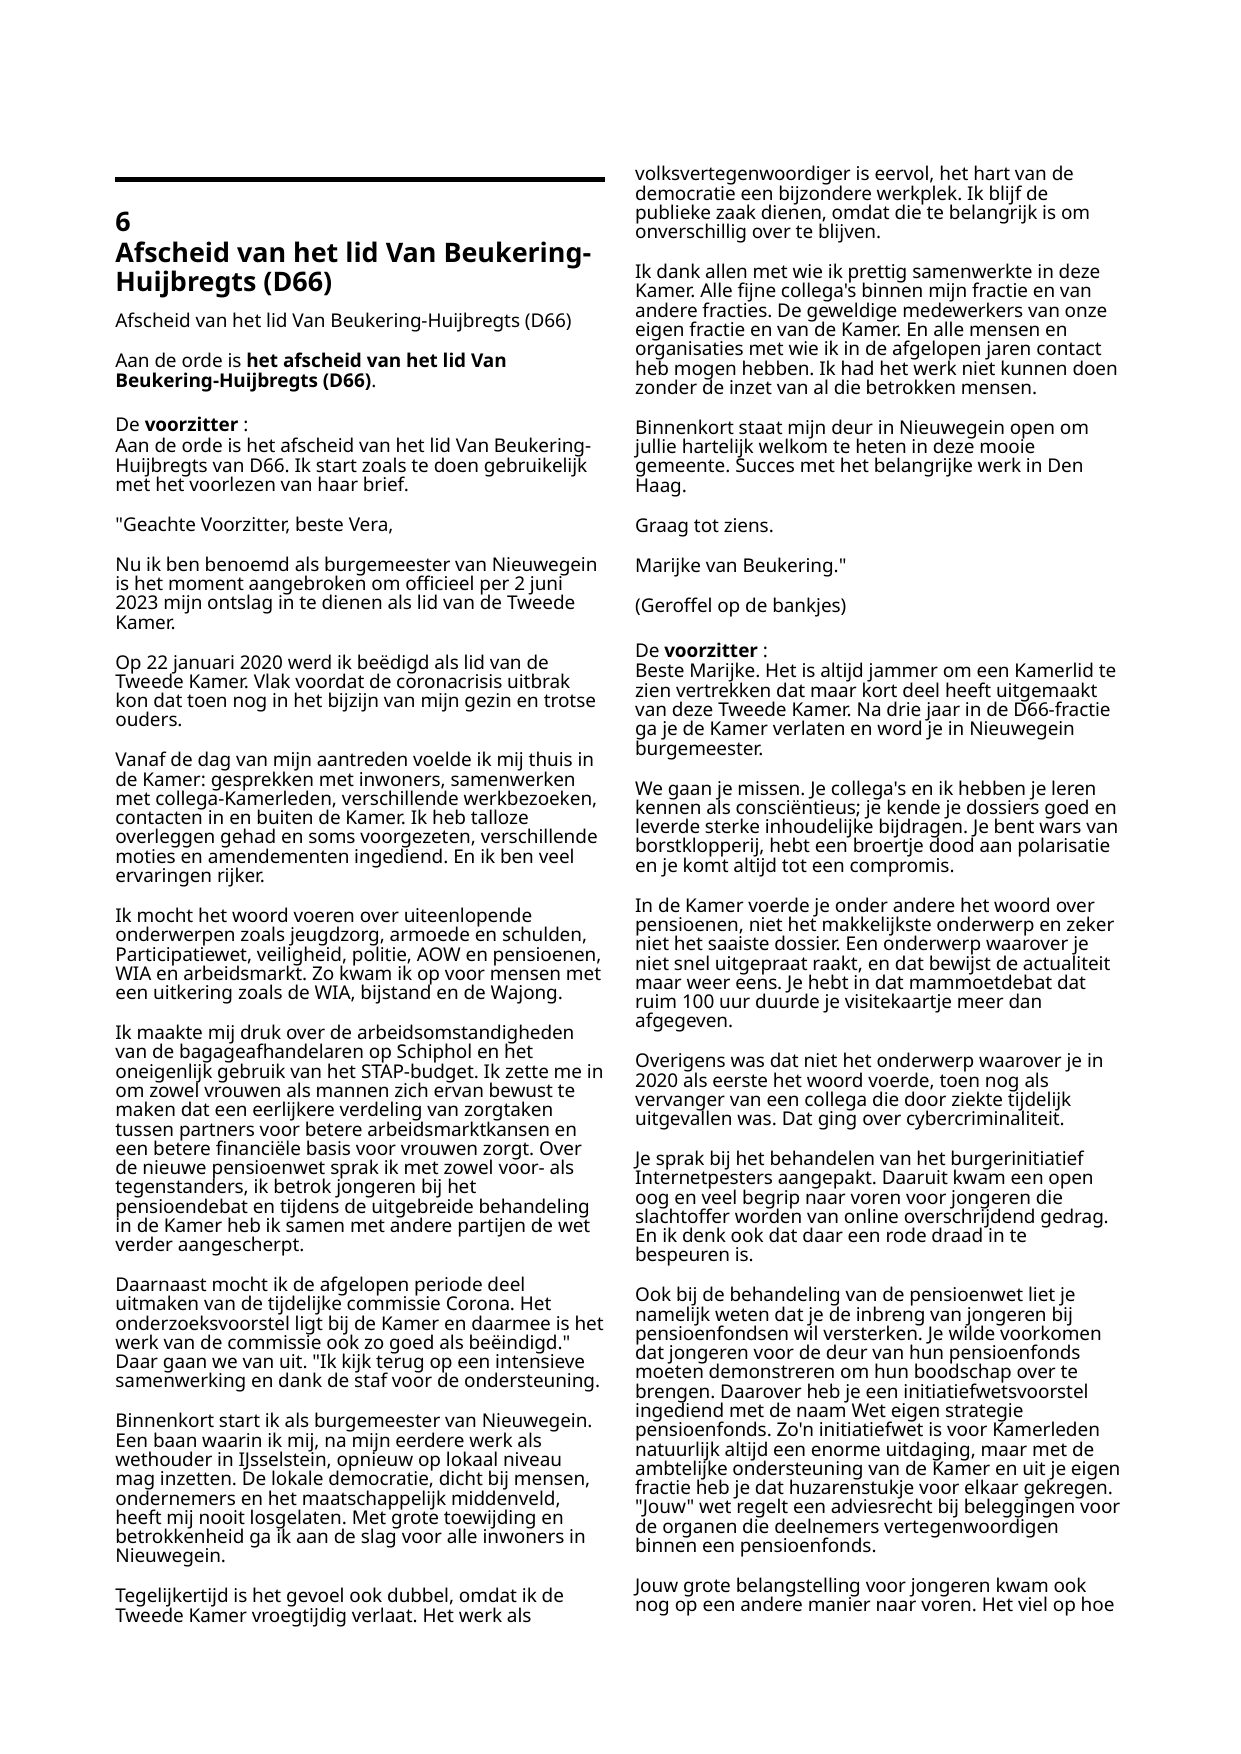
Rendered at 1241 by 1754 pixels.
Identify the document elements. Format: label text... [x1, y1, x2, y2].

text De voorzitter : [635, 637, 1125, 662]
text Nu ik ben benoemd als burgemeester van Nieuwegein is het moment aangebroken om officieel per 2 juni 2023 mijn ontslag in te dienen als lid van de Tweede Kamer. [115, 556, 605, 633]
text Graag tot ziens. [635, 517, 1125, 536]
text Ik maakte mij druk over de arbeidsomstandigheden van de bagageafhandelaren op Schiphol en het oneigenlijk gebruik van het STAP-budget. Ik zette me in om zowel vrouwen als mannen zich ervan bewust te maken dat een eerlijkere verdeling van zorgtaken tussen partners voor betere arbeidsmarktkansen en een betere financiële basis voor vrouwen zorgt. Over de nieuwe pensioenwet sprak ik met zowel voor- als tegenstanders, ik betrok jongeren bij het pensioendebat en tijdens de uitgebreide behandeling in de Kamer heb ik samen met andere partijen de wet verder aangescherpt. [115, 1024, 605, 1255]
text Tegelijkertijd is het gevoel ook dubbel, omdat ik de Tweede Kamer vroegtijdig verlaat. Het werk als [115, 1587, 605, 1626]
text Daarnaast mocht ik de afgelopen periode deel uitmaken van de tijdelijke commissie Corona. Het onderzoeksvoorstel ligt bij de Kamer en daarmee is het werk van de commissie ook zo goed als beëindigd." Daar gaan we van uit. "Ik kijk terug op een intensieve samenwerking en dank de staf voor de ondersteuning. [115, 1276, 605, 1392]
text We gaan je missen. Je collega's en ik hebben je leren kennen als consciëntieus; je kende je dossiers goed en leverde sterke inhoudelijke bijdragen. Je bent wars van borstklopperij, hebt een broertje dood aan polarisatie en je komt altijd tot een compromis. [635, 779, 1125, 876]
text Ook bij de behandeling van de pensioenwet liet je namelijk weten dat je de inbreng van jongeren bij pensioenfondsen wil versterken. Je wilde voorkomen dat jongeren voor de deur van hun pensioenfonds moeten demonstreren om hun boodschap over te brengen. Daarover heb je een initiatiefwetsvoorstel ingediend met de naam Wet eigen strategie pensioenfonds. Zo'n initiatiefwet is voor Kamerleden natuurlijk altijd een enorme uitdaging, maar met de ambtelijke ondersteuning van de Kamer en uit je eigen fractie heb je dat huzarenstukje voor elkaar gekregen. "Jouw" wet regelt een adviesrecht bij beleggingen voor de organen die deelnemers vertegenwoordigen binnen een pensioenfonds. [635, 1286, 1125, 1556]
text De voorzitter : [115, 412, 605, 437]
text Binnenkort staat mijn deur in Nieuwegein open om jullie hartelijk welkom te heten in deze mooie gemeente. Succes met het belangrijke werk in Den Haag. [635, 419, 1125, 496]
text volksvertegenwoordiger is eervol, het hart van de democratie een bijzondere werkplek. Ik blijf de publieke zaak dienen, omdat die te belangrijk is om onverschillig over te blijven. [635, 165, 1125, 242]
text Overigens was dat niet het onderwerp waarover je in 2020 als eerste het woord voerde, toen nog als vervanger van een collega die door ziekte tijdelijk uitgevallen was. Dat ging over cybercriminaliteit. [635, 1052, 1125, 1129]
text Beste Marijke. Het is altijd jammer om een Kamerlid te zien vertrekken dat maar kort deel heeft uitgemaakt van deze Tweede Kamer. Na drie jaar in de D66-fractie ga je de Kamer verlaten en word je in Nieuwegein burgemeester. [635, 662, 1125, 759]
text Afscheid van het lid Van Beukering-Huijbregts (D66) [115, 312, 605, 332]
text Afscheid van het lid Van Beukering-Huijbregts (D66) [115, 239, 605, 312]
text Binnenkort start ik als burgemeester van Nieuwegein. Een baan waarin ik mij, na mijn eerdere werk als wethouder in IJsselstein, opnieuw op lokaal niveau mag inzetten. De lokale democratie, dicht bij mensen, ondernemers en het maatschappelijk middenveld, heeft mij nooit losgelaten. Met grote toewijding en betrokkenheid ga ik aan de slag voor alle inwoners in Nieuwegein. [115, 1412, 605, 1567]
text In de Kamer voerde je onder andere het woord over pensioenen, niet het makkelijkste onderwerp en zeker niet het saaiste dossier. Een onderwerp waarover je niet snel uitgepraat raakt, en dat bewijst de actualiteit maar weer eens. Je hebt in dat mammoetdebat dat ruim 100 uur duurde je visitekaartje meer dan afgegeven. [635, 897, 1125, 1032]
text Op 22 januari 2020 werd ik beëdigd als lid van de Tweede Kamer. Vlak voordat de coronacrisis uitbrak kon dat toen nog in het bijzijn van mijn gezin en trotse ouders. [115, 654, 605, 731]
text 6 [115, 203, 605, 239]
text (Geroffel op de bankjes) [635, 597, 1125, 616]
text Marijke van Beukering." [635, 557, 1125, 576]
text Aan de orde is het afscheid van het lid Van Beukering-Huijbregts van D66. Ik start zoals te doen gebruikelijk met het voorlezen van haar brief. [115, 437, 605, 495]
text Ik mocht het woord voeren over uiteenlopende onderwerpen zoals jeugdzorg, armoede en schulden, Participatiewet, veiligheid, politie, AOW en pensioenen, WIA en arbeidsmarkt. Zo kwam ik op voor mensen met een uitkering zoals de WIA, bijstand en de Wajong. [115, 907, 605, 1003]
text Vanaf de dag van mijn aantreden voelde ik mij thuis in de Kamer: gesprekken met inwoners, samenwerken met collega-Kamerleden, verschillende werkbezoeken, contacten in en buiten de Kamer. Ik heb talloze overleggen gehad en soms voorgezeten, verschillende moties en amendementen ingediend. En ik ben veel ervaringen rijker. [115, 751, 605, 886]
text Je sprak bij het behandelen van het burgerinitiatief Internetpesters aangepakt. Daaruit kwam een open oog en veel begrip naar voren voor jongeren die slachtoffer worden van online overschrijdend gedrag. En ik denk ook dat daar een rode draad in te bespeuren is. [635, 1150, 1125, 1266]
text Aan de orde is het afscheid van het lid Van Beukering-Huijbregts (D66). [115, 352, 605, 391]
text Ik dank allen met wie ik prettig samenwerkte in deze Kamer. Alle fijne collega's binnen mijn fractie en van andere fracties. De geweldige medewerkers van onze eigen fractie en van de Kamer. En alle mensen en organisaties met wie ik in de afgelopen jaren contact heb mogen hebben. Ik had het werk niet kunnen doen zonder de inzet van al die betrokken mensen. [635, 263, 1125, 398]
text Jouw grote belangstelling voor jongeren kwam ook nog op een andere manier naar voren. Het viel op hoe [635, 1577, 1125, 1616]
text "Geachte Voorzitter, beste Vera, [115, 516, 605, 535]
